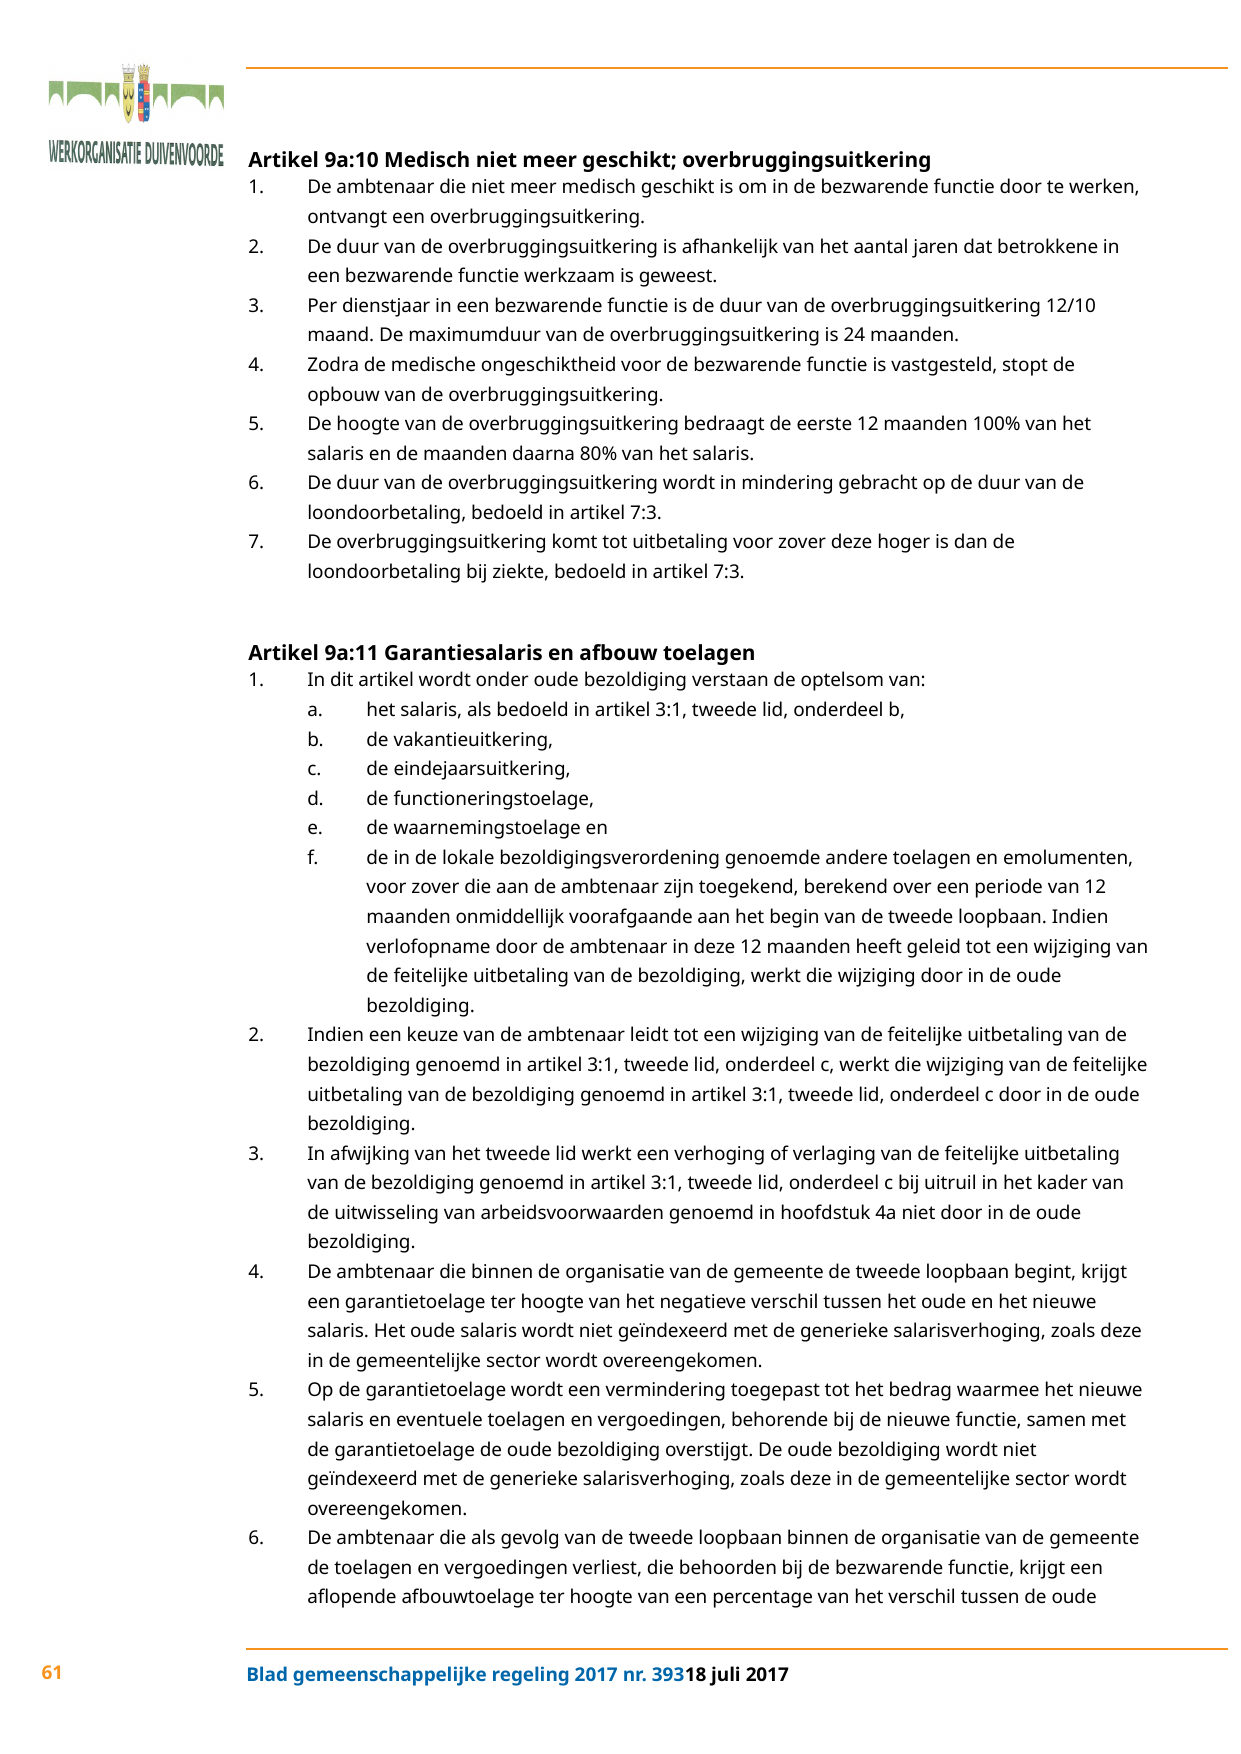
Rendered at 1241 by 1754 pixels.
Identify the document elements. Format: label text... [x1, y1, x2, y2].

list de vakantieuitkering, [307, 726, 1152, 752]
list De duur van de overbruggingsuitkering wordt in mindering gebracht op de duur van de loondoorbetaling, bedoeld in artikel 7:3. [248, 469, 1152, 525]
list De ambtenaar die binnen de organisatie van de gemeente de tweede loopbaan begint, krijgt een garantietoelage ter hoogte van het negatieve verschil tussen het oude en het nieuwe salaris. Het oude salaris wordt niet geïndexeerd met de generieke salarisverhoging, zoals deze in de gemeentelijke sector wordt overeengekomen. [248, 1258, 1152, 1373]
list In afwijking van het tweede lid werkt een verhoging of verlaging van de feitelijke uitbetaling van de bezoldiging genoemd in artikel 3:1, tweede lid, onderdeel c bij uitruil in het kader van de uitwisseling van arbeidsvoorwaarden genoemd in hoofdstuk 4a niet door in de oude bezoldiging. [248, 1140, 1152, 1254]
list De ambtenaar die niet meer medisch geschikt is om in de bezwarende functie door te werken, ontvangt een overbruggingsuitkering. [248, 174, 1152, 229]
list de eindejaarsuitkering, [307, 755, 1152, 781]
list Zodra de medische ongeschiktheid voor de bezwarende functie is vastgesteld, stopt de opbouw van de overbruggingsuitkering. [248, 351, 1152, 406]
list De duur van de overbruggingsuitkering is afhankelijk van het aantal jaren dat betrokkene in een bezwarende functie werkzaam is geweest. [248, 233, 1152, 288]
list de functioneringstoelage, [307, 785, 1152, 811]
list Indien een keuze van de ambtenaar leidt tot een wijziging van de feitelijke uitbetaling van de bezoldiging genoemd in artikel 3:1, tweede lid, onderdeel c, werkt die wijziging van de feitelijke uitbetaling van de bezoldiging genoemd in artikel 3:1, tweede lid, onderdeel c door in de oude bezoldiging. [248, 1022, 1152, 1136]
list Op de garantietoelage wordt een vermindering toegepast tot het bedrag waarmee het nieuwe salaris en eventuele toelagen en vergoedingen, behorende bij de nieuwe functie, samen met de garantietoelage de oude bezoldiging overstijgt. De oude bezoldiging wordt niet geïndexeerd met de generieke salarisverhoging, zoals deze in de gemeentelijke sector wordt overeengekomen. [248, 1377, 1152, 1521]
list De hoogte van de overbruggingsuitkering bedraagt de eerste 12 maanden 100% van het salaris en de maanden daarna 80% van het salaris. [248, 410, 1152, 466]
text Artikel 9a:10 Medisch niet meer geschikt; overbruggingsuitkering [248, 145, 1152, 174]
list De overbruggingsuitkering komt tot uitbetaling voor zover deze hoger is dan de loondoorbetaling bij ziekte, bedoeld in artikel 7:3. [248, 529, 1152, 584]
text Artikel 9a:11 Garantiesalaris en afbouw toelagen [248, 638, 1152, 667]
list In dit artikel wordt onder oude bezoldiging verstaan de optelsom van: [248, 667, 1152, 692]
list het salaris, als bedoeld in artikel 3:1, tweede lid, onderdeel b, [307, 696, 1152, 722]
list de in de lokale bezoldigingsverordening genoemde andere toelagen en emolumenten, voor zover die aan de ambtenaar zijn toegekend, berekend over een periode van 12 maanden onmiddellijk voorafgaande aan het begin van de tweede loopbaan. Indien verlofopname door de ambtenaar in deze 12 maanden heeft geleid tot een wijziging van de feitelijke uitbetaling van de bezoldiging, werkt die wijziging door in de oude bezoldiging. [307, 844, 1152, 1018]
list De ambtenaar die als gevolg van de tweede loopbaan binnen de organisatie van de gemeente de toelagen en vergoedingen verliest, die behoorden bij de bezwarende functie, krijgt een aflopende afbouwtoelage ter hoogte van een percentage van het verschil tussen de oude [248, 1524, 1152, 1609]
list Per dienstjaar in een bezwarende functie is de duur van de overbruggingsuitkering 12/10 maand. De maximumduur van de overbruggingsuitkering is 24 maanden. [248, 292, 1152, 347]
list de waarnemingstoelage en [307, 814, 1152, 840]
picture [41, 47, 231, 172]
